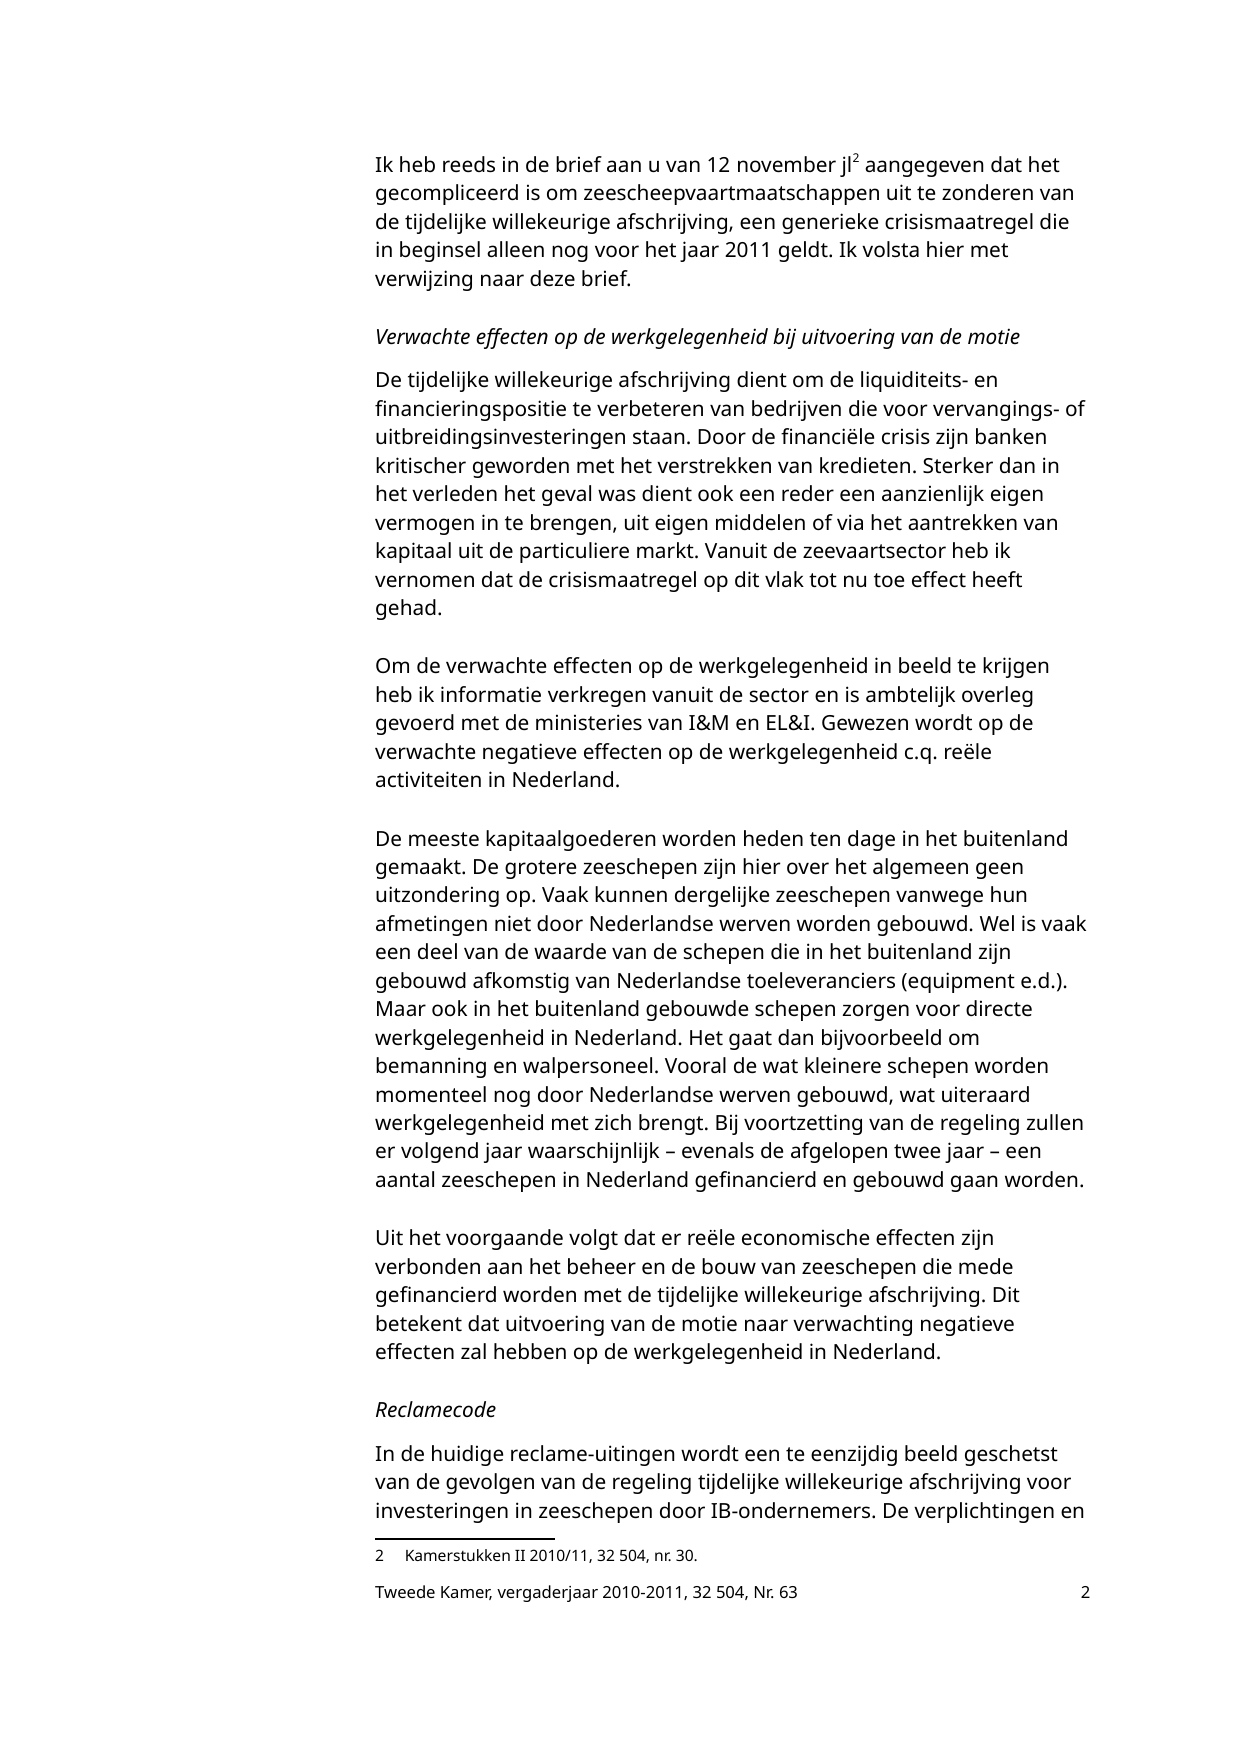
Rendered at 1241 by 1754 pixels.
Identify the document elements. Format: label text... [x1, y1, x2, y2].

text Uit het voorgaande volgt dat er reële economische effecten zijn verbonden aan het beheer en de bouw van zeeschepen die mede gefinancierd worden met de tijdelijke willekeurige afschrijving. Dit betekent dat uitvoering van de motie naar verwachting negatieve effecten zal hebben op de werkgelegenheid in Nederland. [375, 1223, 1090, 1366]
text De meeste kapitaalgoederen worden heden ten dage in het buitenland gemaakt. De grotere zeeschepen zijn hier over het algemeen geen uitzondering op. Vaak kunnen dergelijke zeeschepen vanwege hun afmetingen niet door Nederlandse werven worden gebouwd. Wel is vaak een deel van de waarde van de schepen die in het buitenland zijn gebouwd afkomstig van Nederlandse toeleveranciers (equipment e.d.). Maar ook in het buitenland gebouwde schepen zorgen voor directe werkgelegenheid in Nederland. Het gaat dan bijvoorbeeld om bemanning en walpersoneel. Vooral de wat kleinere schepen worden momenteel nog door Nederlandse werven gebouwd, wat uiteraard werkgelegenheid met zich brengt. Bij voortzetting van de regeling zullen er volgend jaar waarschijnlijk – evenals de afgelopen twee jaar – een aantal zeeschepen in Nederland gefinancierd en gebouwd gaan worden. [375, 824, 1090, 1193]
text Kamerstukken II 2010/11, 32 504, nr. 30. [375, 1538, 1090, 1566]
text Verwachte effecten op de werkgelegenheid bij uitvoering van de motie [375, 322, 1090, 351]
text Om de verwachte effecten op de werkgelegenheid in beeld te krijgen heb ik informatie verkregen vanuit de sector en is ambtelijk overleg gevoerd met de ministeries van I&M en EL&I. Gewezen wordt op de verwachte negatieve effecten op de werkgelegenheid c.q. reële activiteiten in Nederland. [375, 652, 1090, 794]
text In de huidige reclame-uitingen wordt een te eenzijdig beeld geschetst van de gevolgen van de regeling tijdelijke willekeurige afschrijving voor investeringen in zeeschepen door IB-ondernemers. De verplichtingen en [375, 1439, 1090, 1524]
text Reclamecode [375, 1396, 1090, 1424]
text De tijdelijke willekeurige afschrijving dient om de liquiditeits- en financieringspositie te verbeteren van bedrijven die voor vervangings- of uitbreidingsinvesteringen staan. Door de financiële crisis zijn banken kritischer geworden met het verstrekken van kredieten. Sterker dan in het verleden het geval was dient ook een reder een aanzienlijk eigen vermogen in te brengen, uit eigen middelen of via het aantrekken van kapitaal uit de particuliere markt. Vanuit de zeevaartsector heb ik vernomen dat de crisismaatregel op dit vlak tot nu toe effect heeft gehad. [375, 366, 1090, 622]
text Ik heb reeds in de brief aan u van 12 november jl aangegeven dat het gecompliceerd is om zeescheepvaartmaatschappen uit te zonderen van de tijdelijke willekeurige afschrijving, een generieke crisismaatregel die in beginsel alleen nog voor het jaar 2011 geldt. Ik volsta hier met verwijzing naar deze brief. [375, 150, 1090, 292]
